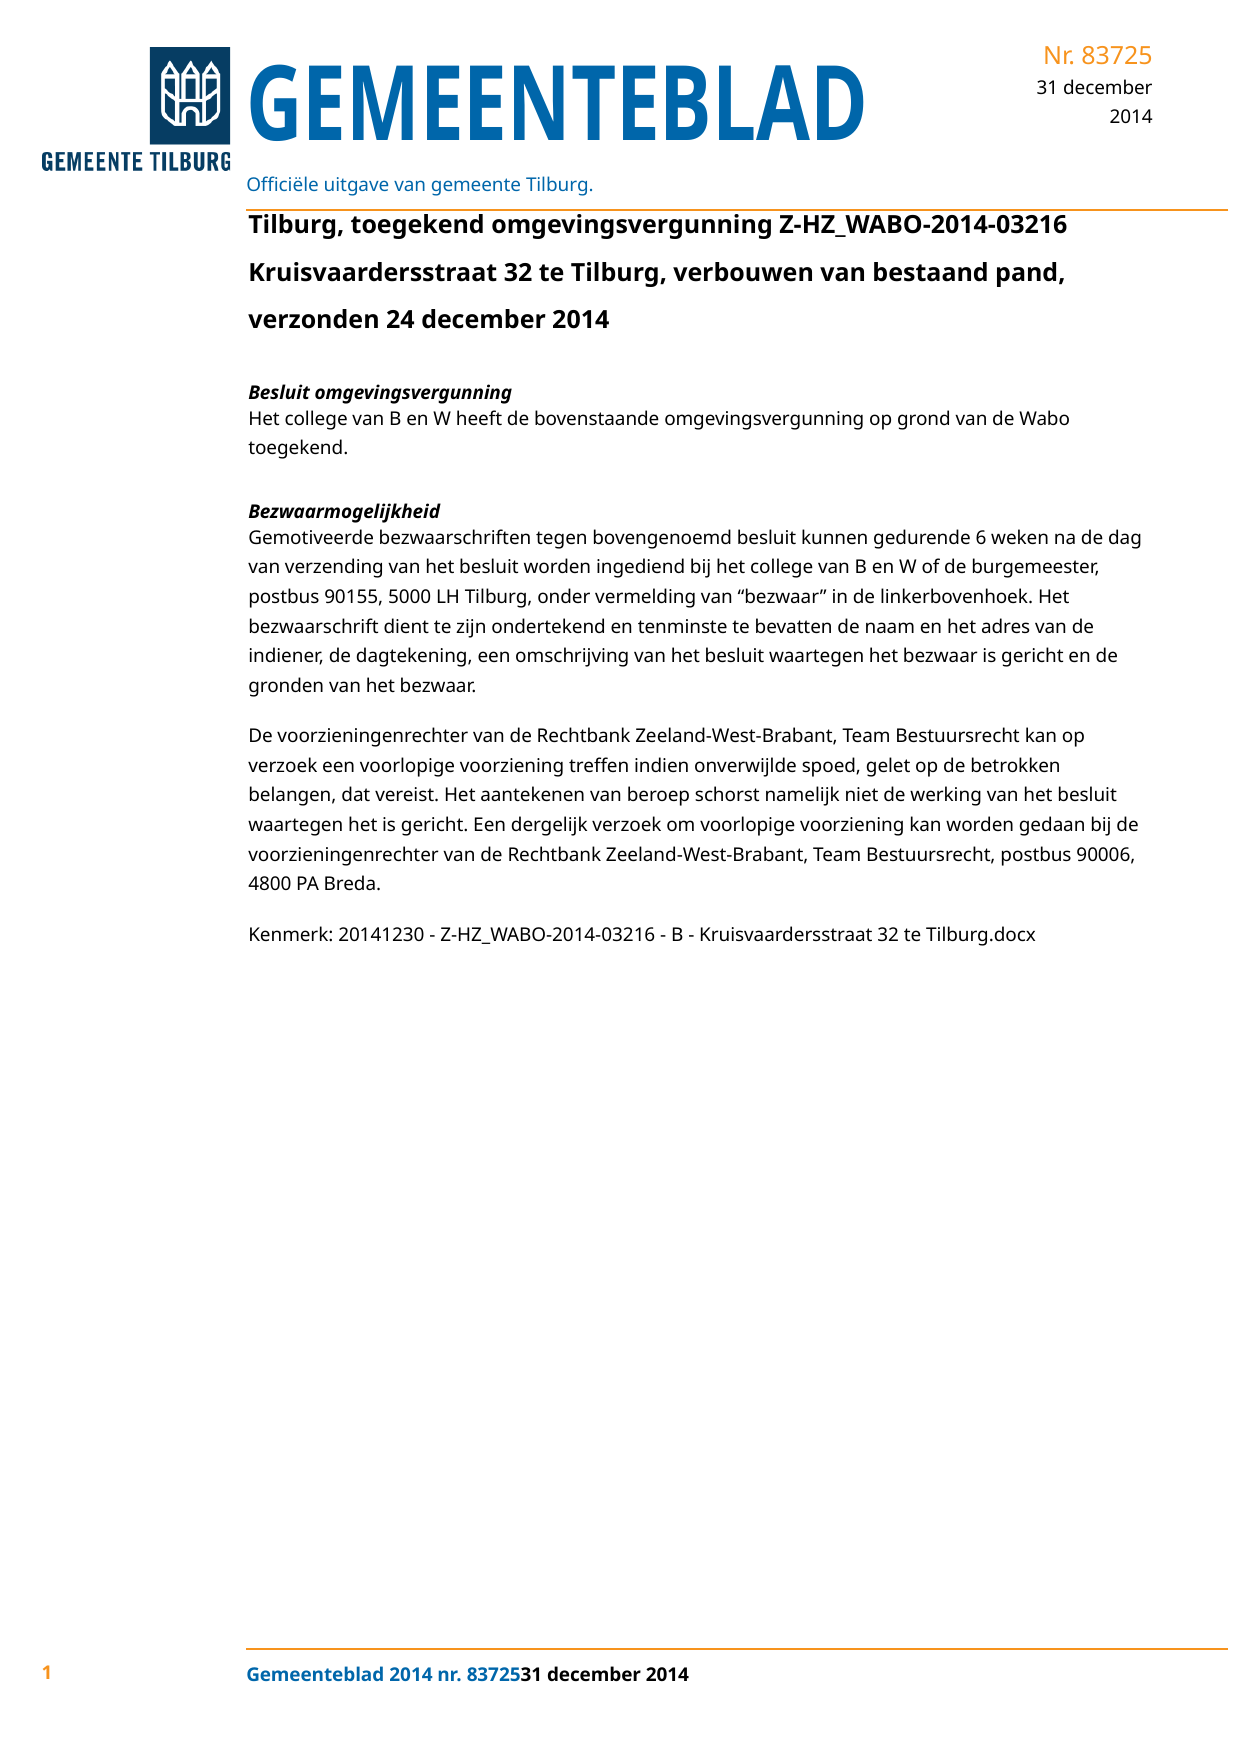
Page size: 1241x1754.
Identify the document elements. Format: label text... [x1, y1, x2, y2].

text Kenmerk: 20141230 - Z-HZ_WABO-2014-03216 - B - Kruisvaardersstraat 32 te Tilburg.docx [248, 921, 1152, 946]
text De voorzieningenrechter van de Rechtbank Zeeland-West-Brabant, Team Bestuursrecht kan op verzoek een voorlopige voorziening treffen indien onverwijlde spoed, gelet op de betrokken belangen, dat vereist. Het aantekenen van beroep schorst namelijk niet de werking van het besluit waartegen het is gericht. Een dergelijk verzoek om voorlopige voorziening kan worden gedaan bij de voorzieningenrechter van de Rechtbank Zeeland-West-Brabant, Team Bestuursrecht, postbus 90006, 4800 PA Breda. [248, 722, 1152, 896]
text Gemotiveerde bezwaarschriften tegen bovengenoemd besluit kunnen gedurende 6 weken na de dag van verzending van het besluit worden ingediend bij het college van B en W of de burgemeester, postbus 90155, 5000 LH Tilburg, onder vermelding van “bezwaar” in de linkerbovenhoek. Het bezwaarschrift dient te zijn ondertekend en tenminste te bevatten de naam en het adres van de indiener, de dagtekening, een omschrijving van het besluit waartegen het bezwaar is gericht en de gronden van het bezwaar. [248, 524, 1152, 698]
text Het college van B en W heeft de bovenstaande omgevingsvergunning op grond van de Wabo toegekend. [248, 405, 1152, 460]
text Tilburg, toegekend omgevingsvergunning Z-HZ_WABO-2014-03216 Kruisvaardersstraat 32 te Tilburg, verbouwen van bestaand pand, verzonden 24 december 2014 [248, 211, 1152, 336]
picture [41, 47, 231, 172]
text Bezwaarmogelijkheid [248, 498, 1152, 524]
text Besluit omgevingsvergunning [248, 379, 1152, 405]
